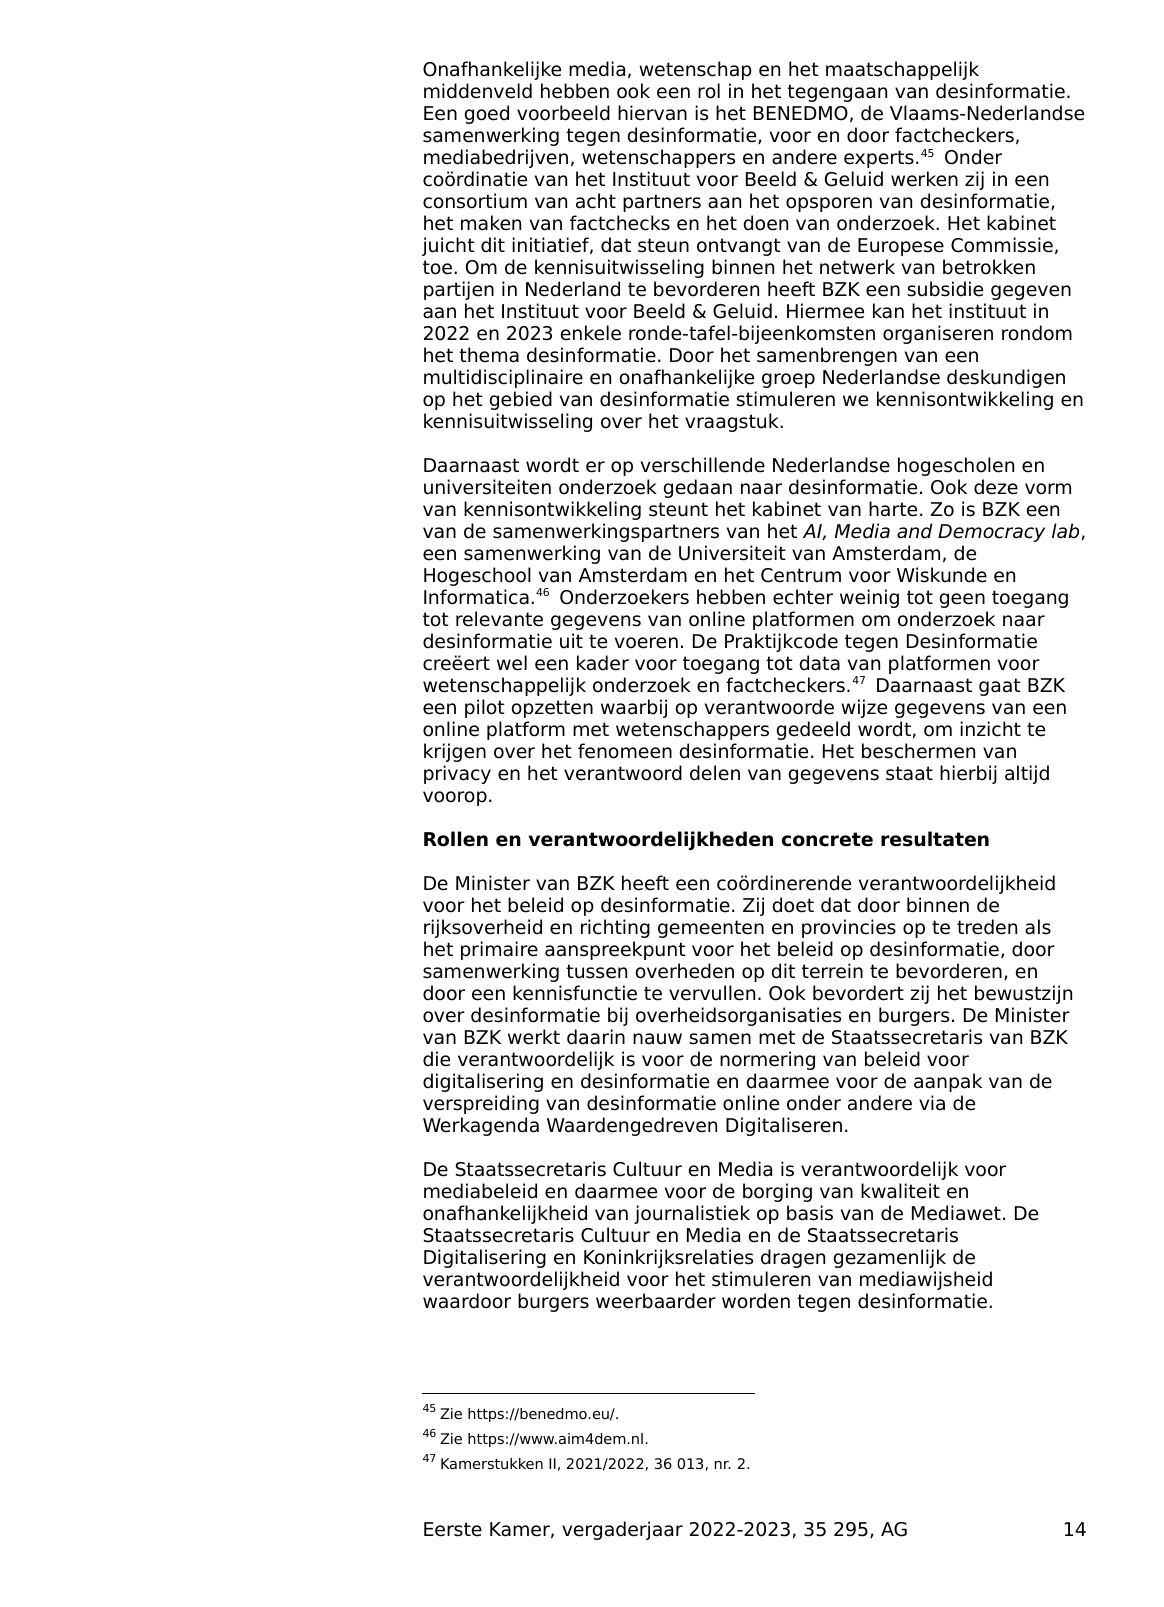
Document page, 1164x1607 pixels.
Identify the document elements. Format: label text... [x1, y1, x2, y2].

text Kamerstukken II, 2021/2022, 36 013, nr. 2. [422, 1452, 1087, 1474]
subtitle Rollen en verantwoordelijkheden concrete resultaten [422, 829, 1087, 851]
text Zie https://benedmo.eu/. [422, 1402, 1087, 1424]
text De Staatssecretaris Cultuur en Media is verantwoordelijk voor mediabeleid en daarmee voor de borging van kwaliteit en onafhankelijkheid van journalistiek op basis van de Mediawet. De Staatssecretaris Cultuur en Media en de Staatssecretaris Digitalisering en Koninkrijksrelaties dragen gezamenlijk de verantwoordelijkheid voor het stimuleren van mediawijsheid waardoor burgers weerbaarder worden tegen desinformatie. [422, 1159, 1087, 1313]
text De Minister van BZK heeft een coördinerende verantwoordelijkheid voor het beleid op desinformatie. Zij doet dat door binnen de rijksoverheid en richting gemeenten en provincies op te treden als het primaire aanspreekpunt voor het beleid op desinformatie, door samenwerking tussen overheden op dit terrein te bevorderen, en door een kennisfunctie te vervullen. Ook bevordert zij het bewustzijn over desinformatie bij overheidsorganisaties en burgers. De Minister van BZK werkt daarin nauw samen met de Staatssecretaris van BZK die verantwoordelijk is voor de normering van beleid voor digitalisering en desinformatie en daarmee voor de aanpak van de verspreiding van desinformatie online onder andere via de Werkagenda Waardengedreven Digitaliseren. [422, 873, 1087, 1137]
text Onafhankelijke media, wetenschap en het maatschappelijk middenveld hebben ook een rol in het tegengaan van desinformatie. Een goed voorbeeld hiervan is het BENEDMO, de Vlaams-Nederlandse samenwerking tegen desinformatie, voor en door factcheckers, mediabedrijven, wetenschappers en andere experts. Onder coördinatie van het Instituut voor Beeld & Geluid werken zij in een consortium van acht partners aan het opsporen van desinformatie, het maken van factchecks en het doen van onderzoek. Het kabinet juicht dit initiatief, dat steun ontvangt van de Europese Commissie, toe. Om de kennisuitwisseling binnen het netwerk van betrokken partijen in Nederland te bevorderen heeft BZK een subsidie gegeven aan het Instituut voor Beeld & Geluid. Hiermee kan het instituut in 2022 en 2023 enkele ronde-tafel-bijeenkomsten organiseren rondom het thema desinformatie. Door het samenbrengen van een multidisciplinaire en onafhankelijke groep Nederlandse deskundigen op het gebied van desinformatie stimuleren we kennisontwikkeling en kennisuitwisseling over het vraagstuk. [422, 59, 1087, 433]
text Daarnaast wordt er op verschillende Nederlandse hogescholen en universiteiten onderzoek gedaan naar desinformatie. Ook deze vorm van kennisontwikkeling steunt het kabinet van harte. Zo is BZK een van de samenwerkingspartners van het AI, Media and Democracy lab, een samenwerking van de Universiteit van Amsterdam, de Hogeschool van Amsterdam en het Centrum voor Wiskunde en Informatica. Onderzoekers hebben echter weinig tot geen toegang tot relevante gegevens van online platformen om onderzoek naar desinformatie uit te voeren. De Praktijkcode tegen Desinformatie creëert wel een kader voor toegang tot data van platformen voor wetenschappelijk onderzoek en factcheckers. Daarnaast gaat BZK een pilot opzetten waarbij op verantwoorde wijze gegevens van een online platform met wetenschappers gedeeld wordt, om inzicht te krijgen over het fenomeen desinformatie. Het beschermen van privacy en het verantwoord delen van gegevens staat hierbij altijd voorop. [422, 455, 1087, 807]
text Zie https://www.aim4dem.nl. [422, 1427, 1087, 1449]
